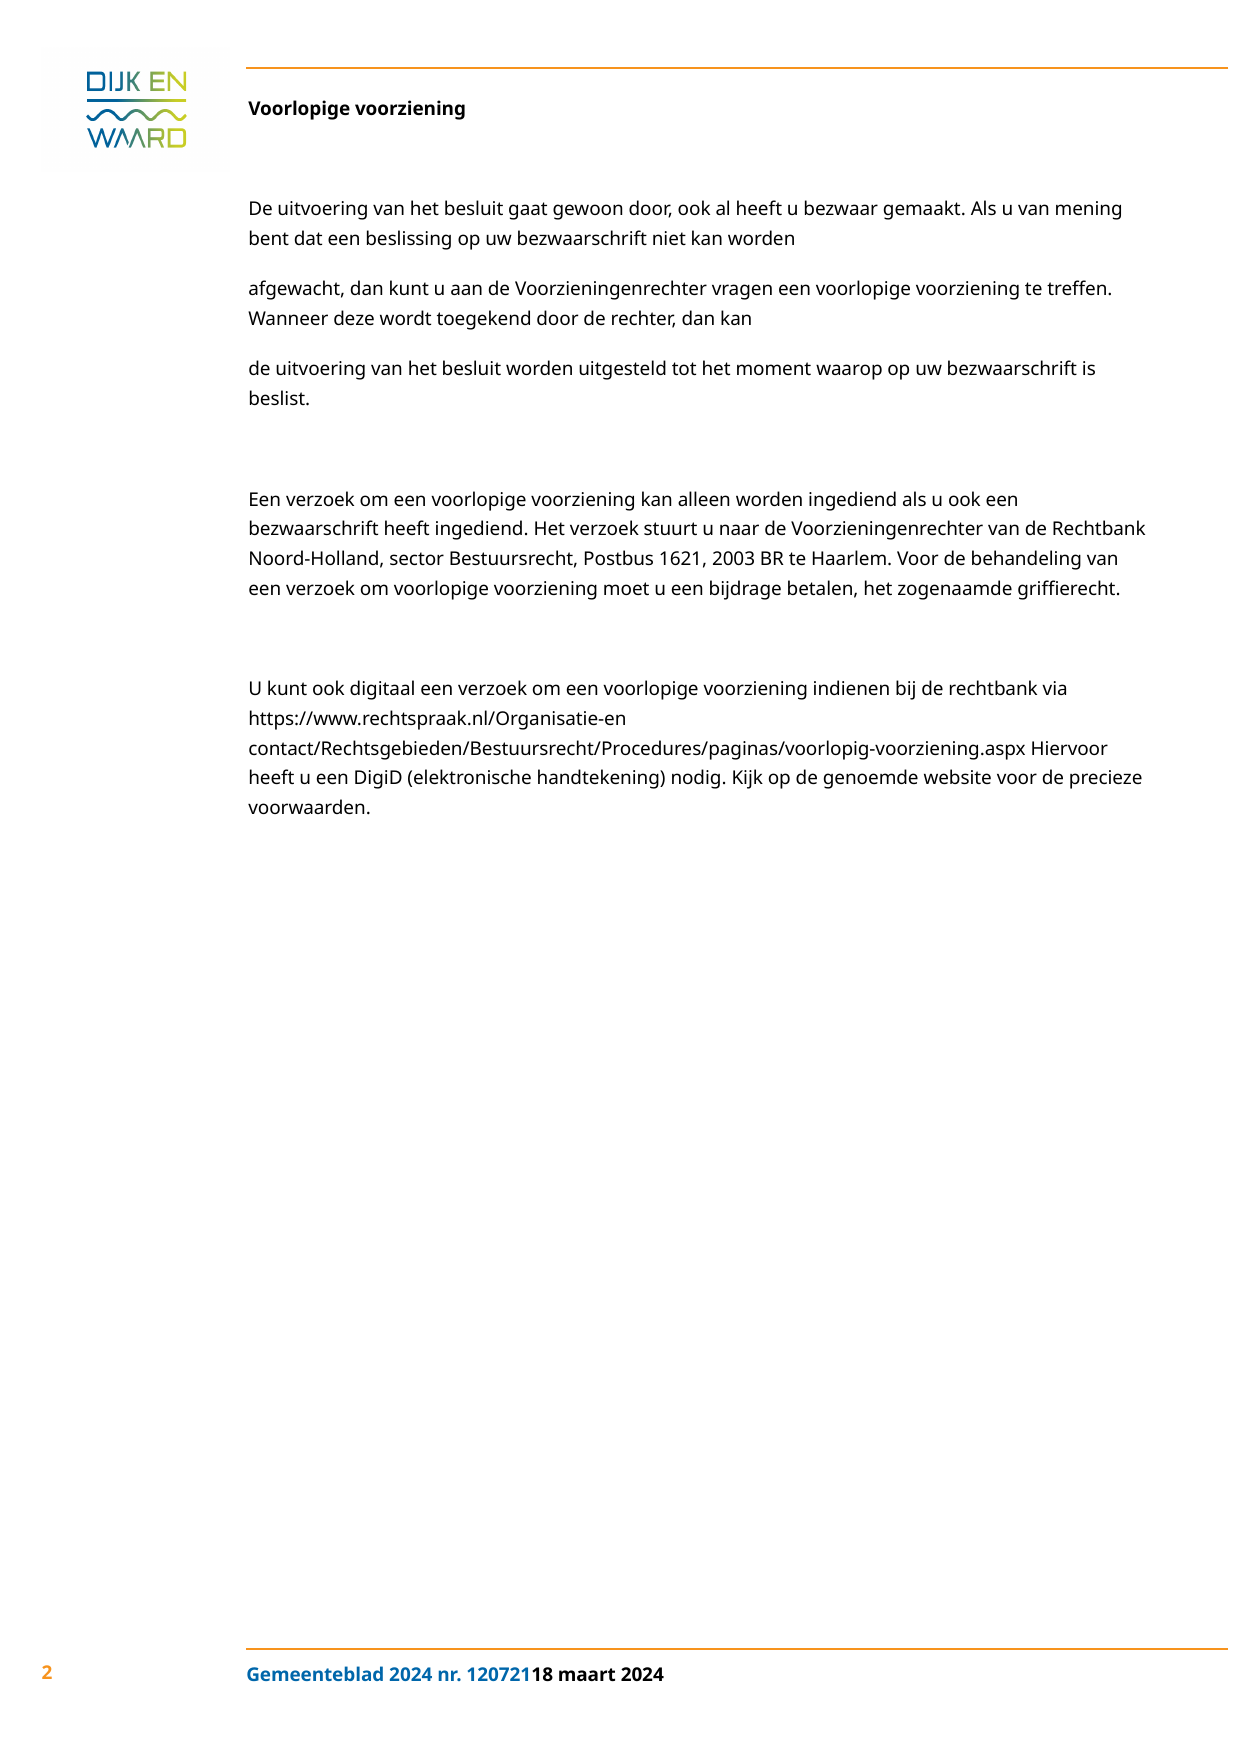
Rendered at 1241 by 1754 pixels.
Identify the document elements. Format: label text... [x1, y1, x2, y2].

text Een verzoek om een voorlopige voorziening kan alleen worden ingediend als u ook een bezwaarschrift heeft ingediend. Het verzoek stuurt u naar de Voorzieningenrechter van de Rechtbank Noord-Holland, sector Bestuursrecht, Postbus 1621, 2003 BR te Haarlem. Voor de behandeling van een verzoek om voorlopige voorziening moet u een bijdrage betalen, het zogenaamde griffierecht. [248, 486, 1152, 601]
picture [41, 47, 231, 172]
text De uitvoering van het besluit gaat gewoon door, ook al heeft u bezwaar gemaakt. Als u van mening bent dat een beslissing op uw bezwaarschrift niet kan worden [248, 196, 1152, 251]
text afgewacht, dan kunt u aan de Voorzieningenrechter vragen een voorlopige voorziening te treffen. Wanneer deze wordt toegekend door de rechter, dan kan [248, 276, 1152, 331]
text de uitvoering van het besluit worden uitgesteld tot het moment waarop op uw bezwaarschrift is beslist. [248, 356, 1152, 411]
text U kunt ook digitaal een verzoek om een voorlopige voorziening indienen bij de rechtbank via https://www.rechtspraak.nl/Organisatie-en contact/Rechtsgebieden/Bestuursrecht/Procedures/paginas/voorlopig-voorziening.aspx Hiervoor heeft u een DigiD (elektronische handtekening) nodig. Kijk op de genoemde website voor de precieze voorwaarden. [248, 676, 1152, 820]
text Voorlopige voorziening [248, 95, 1152, 121]
